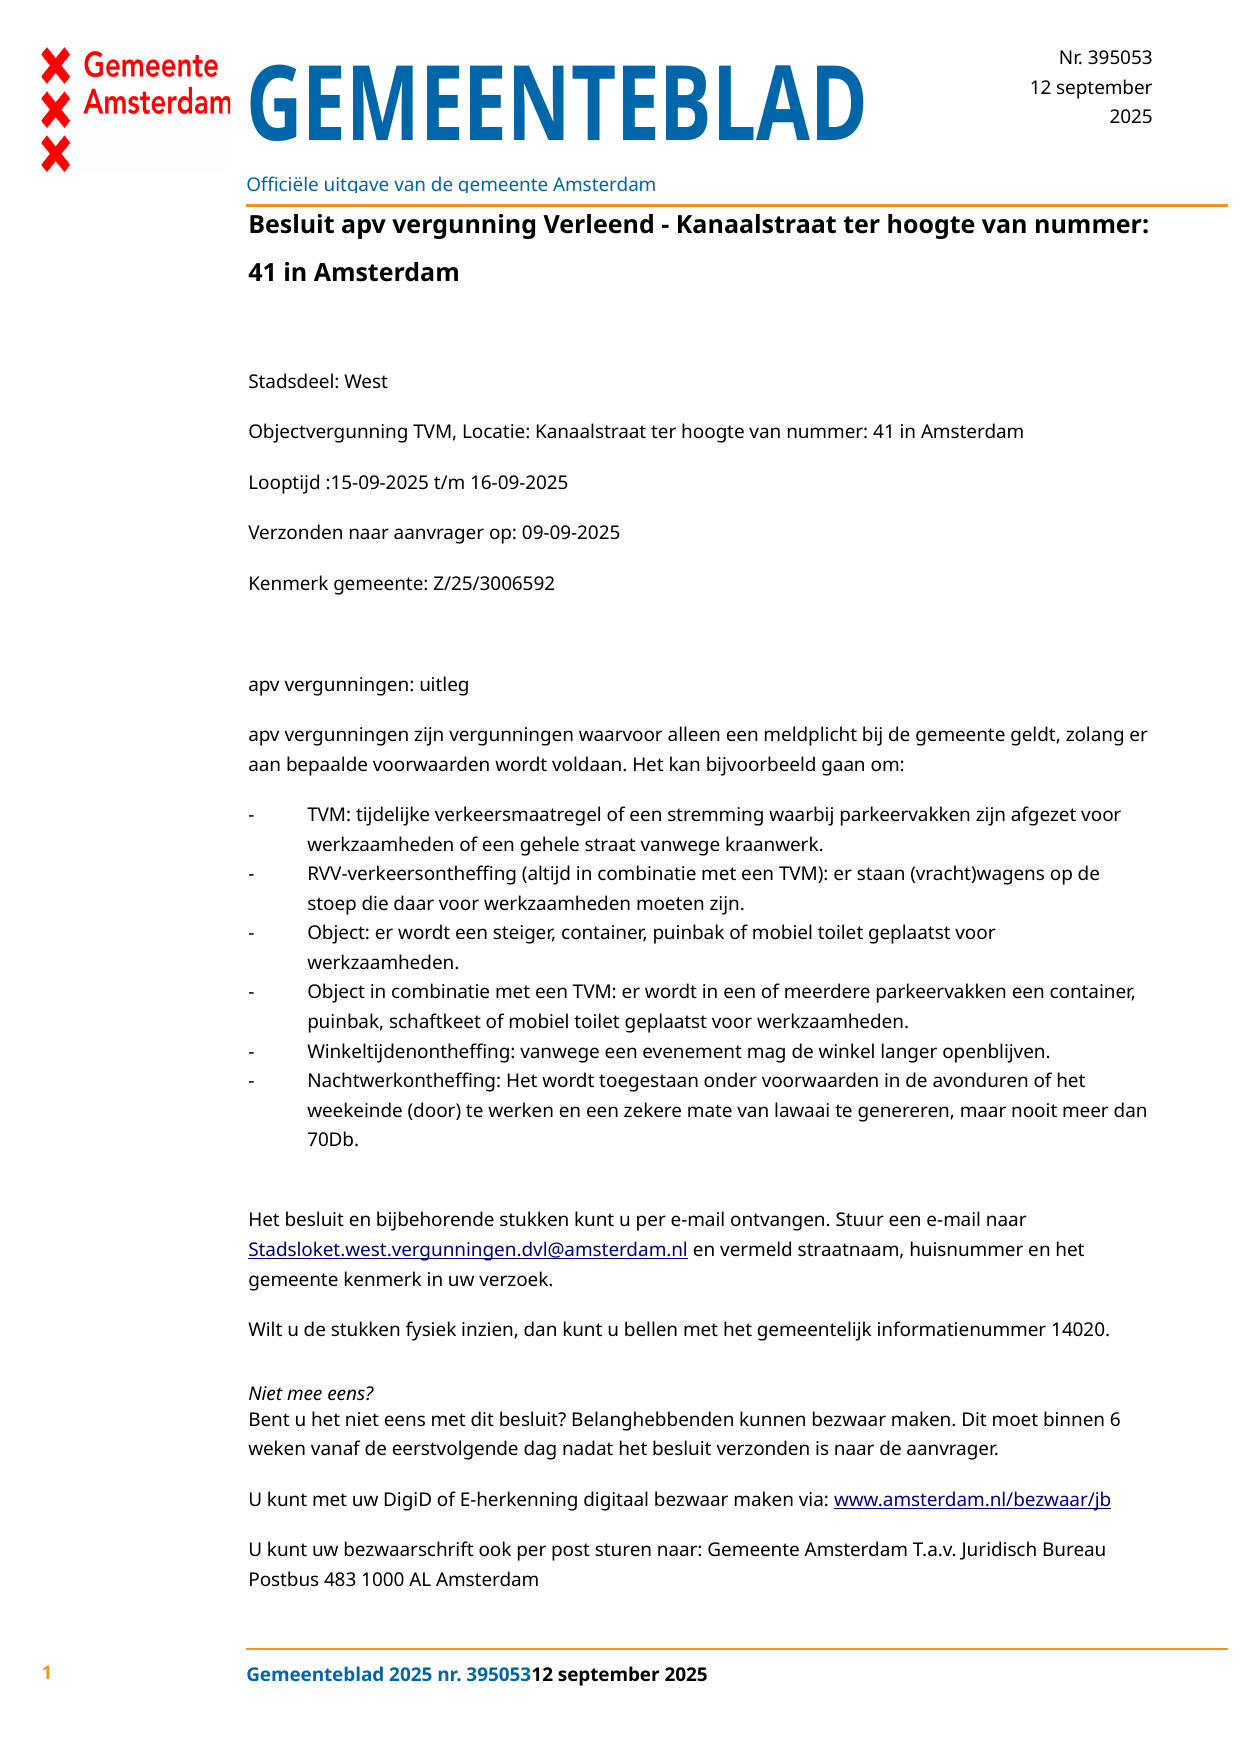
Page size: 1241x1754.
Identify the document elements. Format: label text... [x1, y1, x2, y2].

list Object: er wordt een steiger, container, puinbak of mobiel toilet geplaatst voor werkzaamheden. [248, 919, 1152, 975]
text Objectvergunning TVM, Locatie: Kanaalstraat ter hoogte van nummer: 41 in Amsterdam [248, 419, 1152, 444]
text Bent u het niet eens met dit besluit? Belanghebbenden kunnen bezwaar maken. Dit moet binnen 6 weken vanaf de eerstvolgende dag nadat het besluit verzonden is naar de aanvrager. [248, 1406, 1152, 1461]
text apv vergunningen: uitleg [248, 671, 1152, 697]
text U kunt uw bezwaarschrift ook per post sturen naar: Gemeente Amsterdam T.a.v. Juridisch Bureau Postbus 483 1000 AL Amsterdam [248, 1536, 1152, 1592]
list Object in combinatie met een TVM: er wordt in een of meerdere parkeervakken een container, puinbak, schaftkeet of mobiel toilet geplaatst voor werkzaamheden. [248, 979, 1152, 1034]
text U kunt met uw DigiD of E-herkenning digitaal bezwaar maken via: www.amsterdam.nl/bezwaar/jb [248, 1486, 1152, 1512]
text Verzonden naar aanvrager op: 09-09-2025 [248, 519, 1152, 545]
text apv vergunningen zijn vergunningen waarvoor alleen een meldplicht bij de gemeente geldt, zolang er aan bepaalde voorwaarden wordt voldaan. Het kan bijvoorbeeld gaan om: [248, 721, 1152, 777]
picture [41, 47, 231, 172]
text Niet mee eens? [248, 1380, 1152, 1406]
list RVV-verkeersontheffing (altijd in combinatie met een TVM): er staan (vracht)wagens op de stoep die daar voor werkzaamheden moeten zijn. [248, 860, 1152, 916]
text Het besluit en bijbehorende stukken kunt u per e-mail ontvangen. Stuur een e-mail naar Stadsloket.west.vergunningen.dvl@amsterdam.nl en vermeld straatnaam, huisnummer en het gemeente kenmerk in uw verzoek. [248, 1207, 1152, 1292]
text Besluit apv vergunning Verleend - Kanaalstraat ter hoogte van nummer: 41 in Amsterdam [248, 207, 1152, 288]
list Winkeltijdenontheffing: vanwege een evenement mag de winkel langer openblijven. [248, 1038, 1152, 1064]
list TVM: tijdelijke verkeersmaatregel of een stremming waarbij parkeervakken zijn afgezet voor werkzaamheden of een gehele straat vanwege kraanwerk. [248, 801, 1152, 857]
list Nachtwerkontheffing: Het wordt toegestaan onder voorwaarden in de avonduren of het weekeinde (door) te werken en een zekere mate van lawaai te genereren, maar nooit meer dan 70Db. [248, 1067, 1152, 1152]
text Stadsdeel: West [248, 368, 1152, 394]
text Wilt u de stukken fysiek inzien, dan kunt u bellen met het gemeentelijk informatienummer 14020. [248, 1316, 1152, 1342]
text Looptijd :15-09-2025 t/m 16-09-2025 [248, 469, 1152, 495]
text Kenmerk gemeente: Z/25/3006592 [248, 570, 1152, 596]
